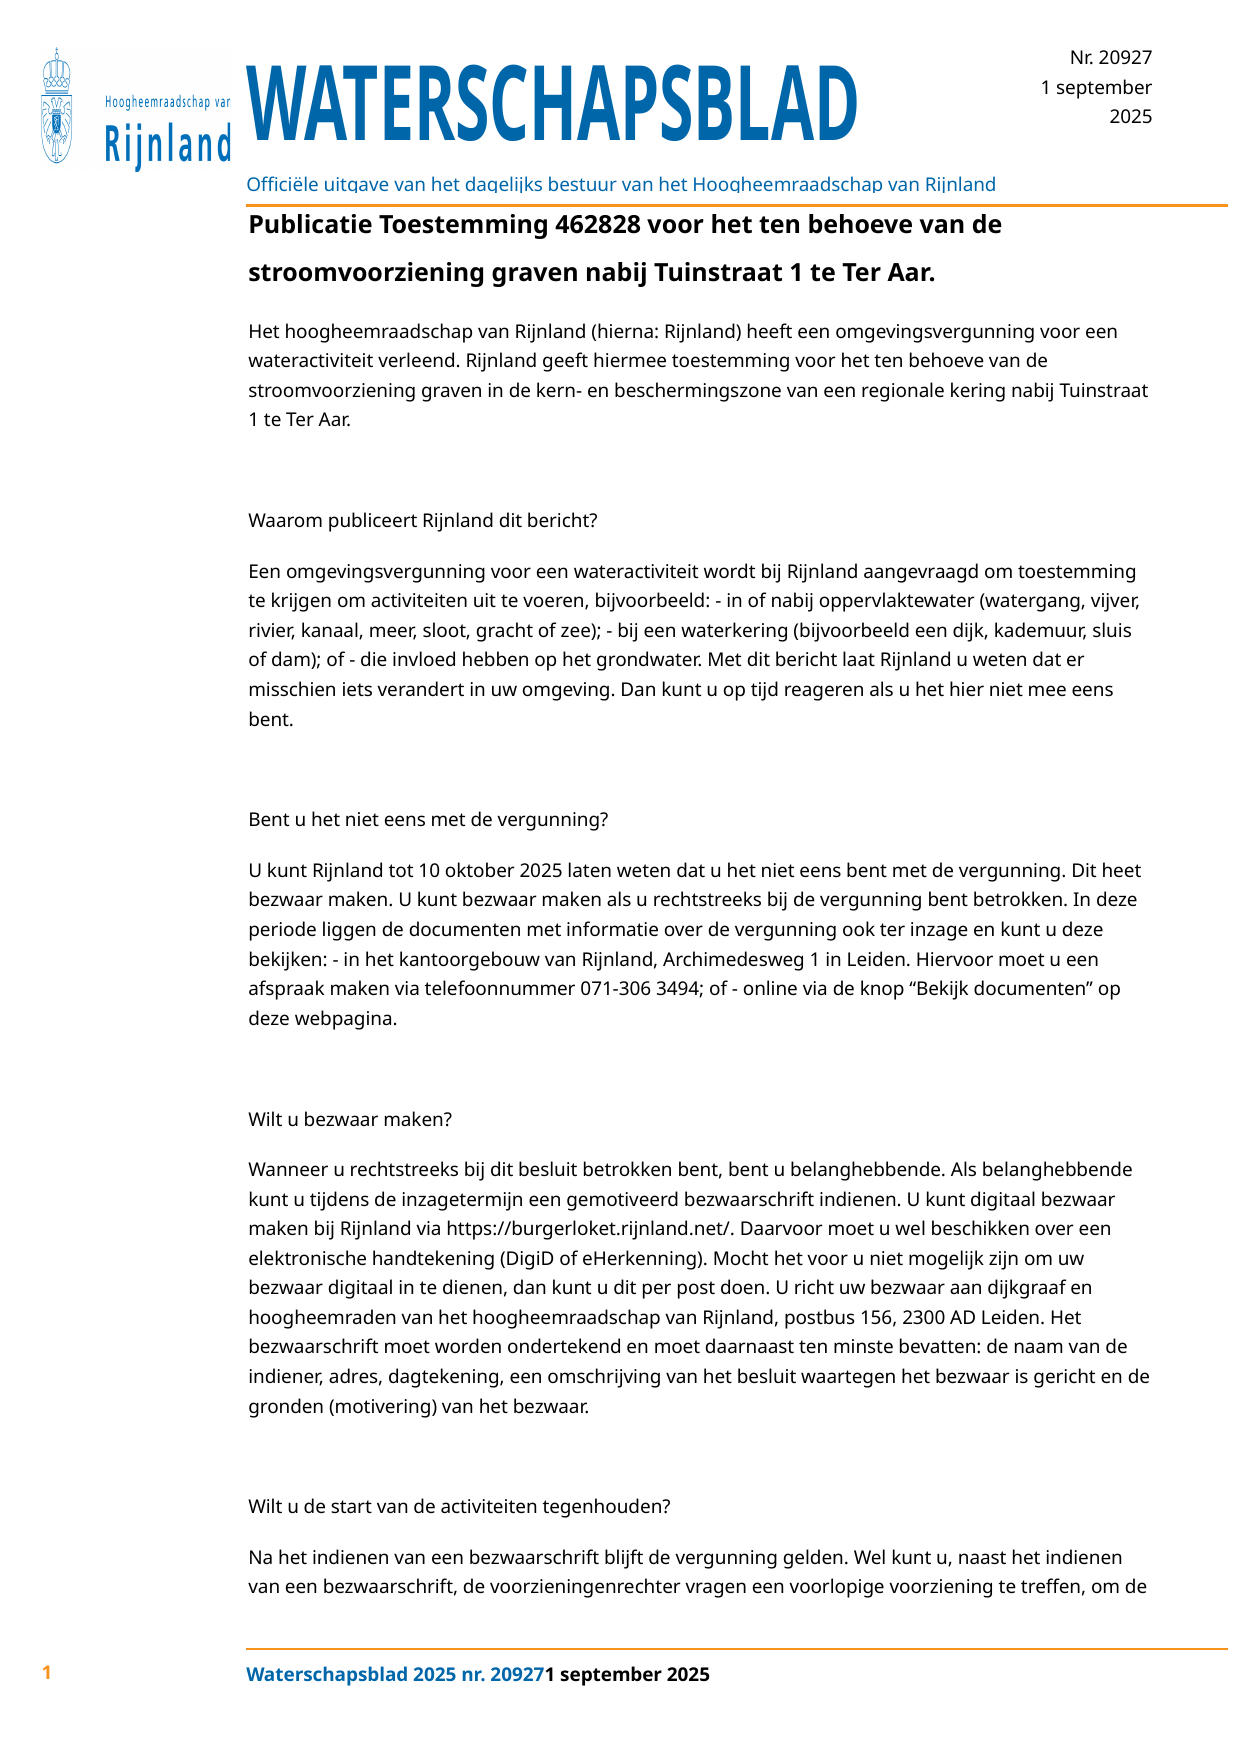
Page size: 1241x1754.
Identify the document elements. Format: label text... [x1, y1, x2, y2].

text Publicatie Toestemming 462828 voor het ten behoeve van de stroomvoorziening graven nabij Tuinstraat 1 te Ter Aar. [248, 207, 1152, 288]
text Na het indienen van een bezwaarschrift blijft de vergunning gelden. Wel kunt u, naast het indienen van een bezwaarschrift, de voorzieningenrechter vragen een voorlopige voorziening te treffen, om de [248, 1544, 1152, 1599]
text Wilt u bezwaar maken? [248, 1106, 1152, 1132]
text U kunt Rijnland tot 10 oktober 2025 laten weten dat u het niet eens bent met de vergunning. Dit heet bezwaar maken. U kunt bezwaar maken als u rechtstreeks bij de vergunning bent betrokken. In deze periode liggen de documenten met informatie over de vergunning ook ter inzage en kunt u deze bekijken: - in het kantoorgebouw van Rijnland, Archimedesweg 1 in Leiden. Hiervoor moet u een afspraak maken via telefoonnummer 071-306 3494; of - online via de knop “Bekijk documenten” op deze webpagina. [248, 857, 1152, 1031]
picture [41, 47, 231, 172]
text Wilt u de start van de activiteiten tegenhouden? [248, 1494, 1152, 1519]
text Wanneer u rechtstreeks bij dit besluit betrokken bent, bent u belanghebbende. Als belanghebbende kunt u tijdens de inzagetermijn een gemotiveerd bezwaarschrift indienen. U kunt digitaal bezwaar maken bij Rijnland via https://burgerloket.rijnland.net/. Daarvoor moet u wel beschikken over een elektronische handtekening (DigiD of eHerkenning). Mocht het voor u niet mogelijk zijn om uw bezwaar digitaal in te dienen, dan kunt u dit per post doen. U richt uw bezwaar aan dijkgraaf en hoogheemraden van het hoogheemraadschap van Rijnland, postbus 156, 2300 AD Leiden. Het bezwaarschrift moet worden ondertekend en moet daarnaast ten minste bevatten: de naam van de indiener, adres, dagtekening, een omschrijving van het besluit waartegen het bezwaar is gericht en de gronden (motivering) van het bezwaar. [248, 1156, 1152, 1419]
text Bent u het niet eens met de vergunning? [248, 807, 1152, 832]
text Het hoogheemraadschap van Rijnland (hierna: Rijnland) heeft een omgevingsvergunning voor een wateractiviteit verleend. Rijnland geeft hiermee toestemming voor het ten behoeve van de stroomvoorziening graven in de kern- en beschermingszone van een regionale kering nabij Tuinstraat 1 te Ter Aar. [248, 318, 1152, 432]
text Waarom publiceert Rijnland dit bericht? [248, 507, 1152, 533]
text Een omgevingsvergunning voor een wateractiviteit wordt bij Rijnland aangevraagd om toestemming te krijgen om activiteiten uit te voeren, bijvoorbeeld: - in of nabij oppervlaktewater (watergang, vijver, rivier, kanaal, meer, sloot, gracht of zee); - bij een waterkering (bijvoorbeeld een dijk, kademuur, sluis of dam); of - die invloed hebben op het grondwater. Met dit bericht laat Rijnland u weten dat er misschien iets verandert in uw omgeving. Dan kunt u op tijd reageren als u het hier niet mee eens bent. [248, 558, 1152, 732]
